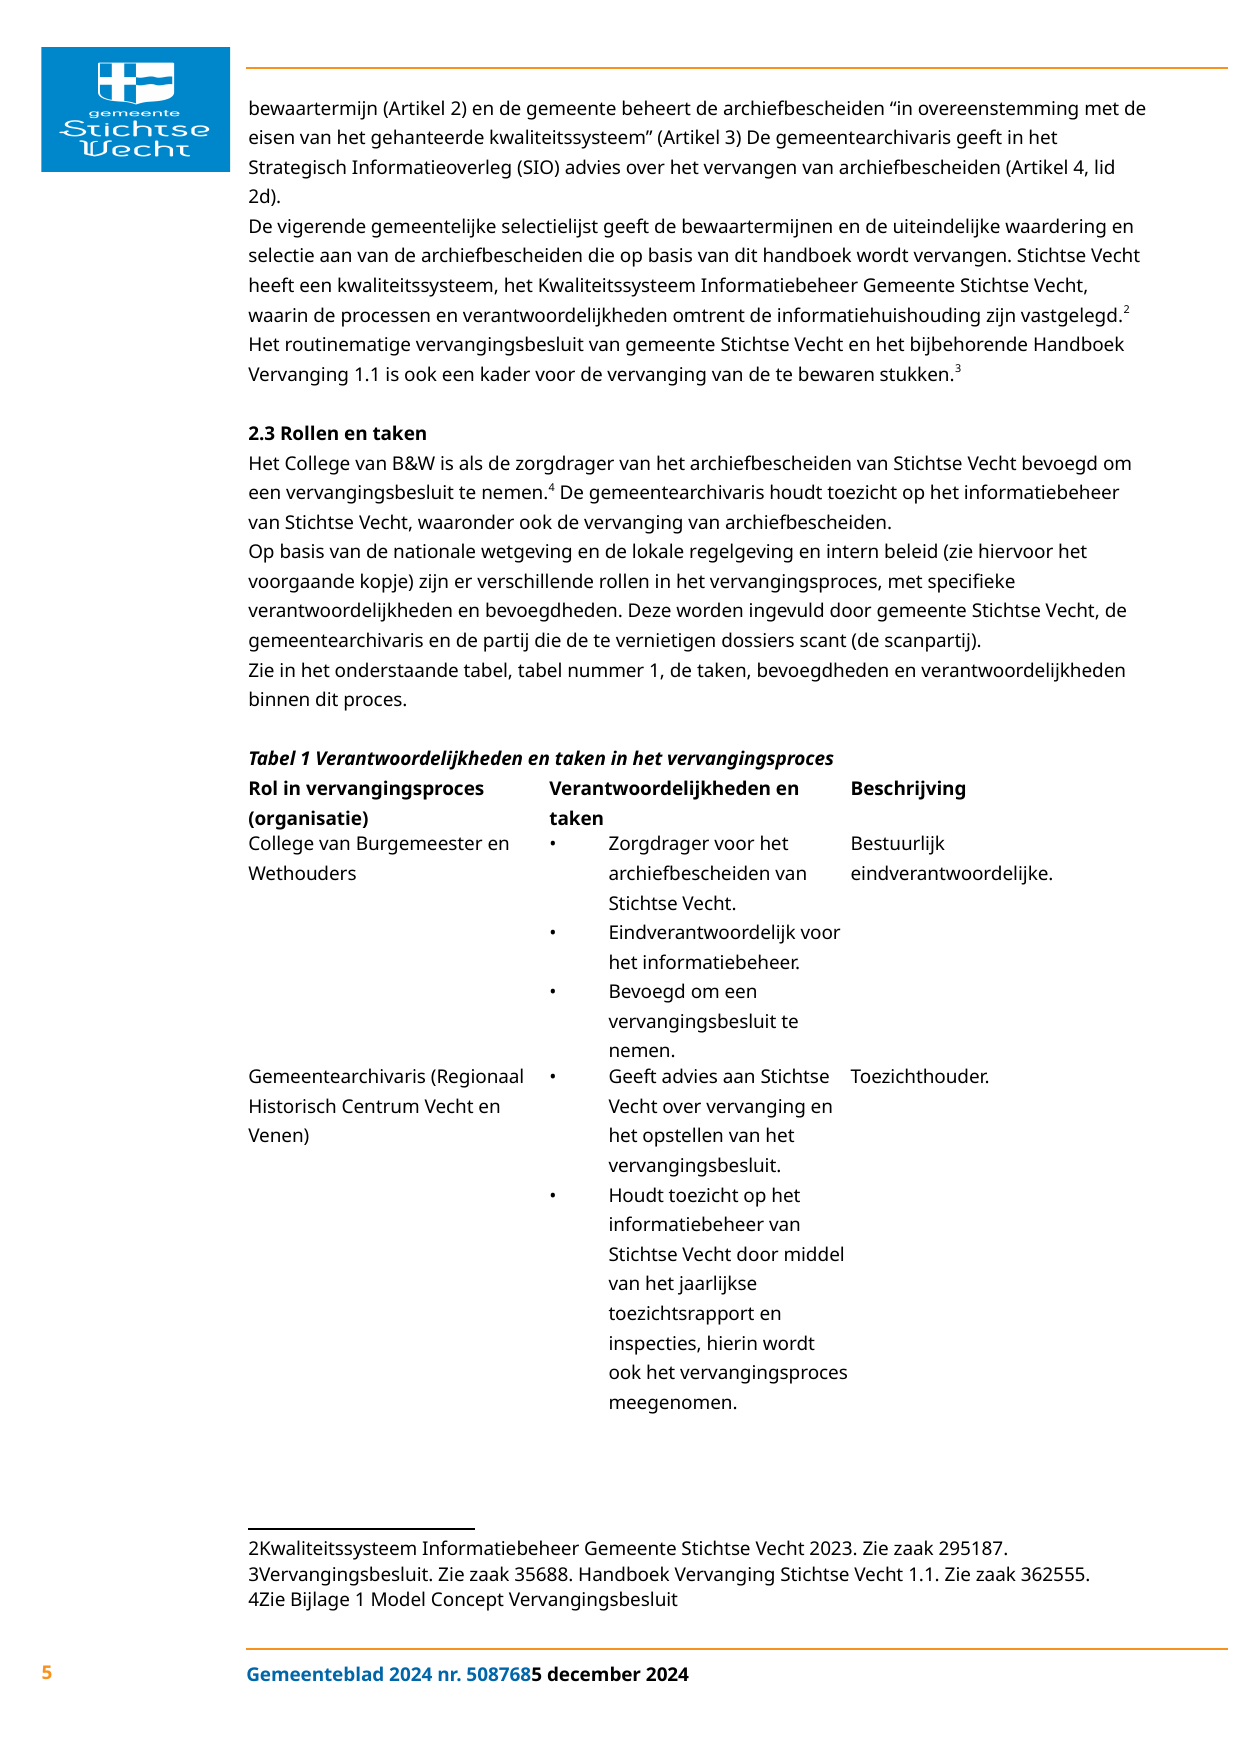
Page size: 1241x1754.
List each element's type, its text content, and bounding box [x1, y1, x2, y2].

text Zie Bijlage 1 Model Concept Vervangingsbesluit [248, 1586, 1152, 1612]
text Vervangingsbesluit. Zie zaak 35688. Handboek Vervanging Stichtse Vecht 1.1. Zie zaak 362555. [248, 1561, 1152, 1586]
table_header Verantwoordelijkheden en taken [549, 775, 850, 831]
table_header Rol in vervangingsproces (organisatie) [248, 775, 549, 831]
table_header Beschrijving [850, 775, 1152, 831]
table_cell College van Burgemeester en Wethouders [248, 831, 549, 1063]
text bewaartermijn (Artikel 2) en de gemeente beheert de archiefbescheiden “in overeenstemming met de eisen van het gehanteerde kwaliteitssysteem” (Artikel 3) De gemeentearchivaris geeft in het Strategisch Informatieoverleg (SIO) advies over het vervangen van archiefbescheiden (Artikel 4, lid 2d). [248, 95, 1152, 209]
table_cell Zorgdrager voor het archiefbescheiden van Stichtse Vecht. Eindverantwoordelijk voor het informatiebeheer. Bevoegd om een vervangingsbesluit te nemen. [549, 831, 850, 1063]
text Op basis van de nationale wetgeving en de lokale regelgeving en intern beleid (zie hiervoor het voorgaande kopje) zijn er verschillende rollen in het vervangingsproces, met specifieke verantwoordelijkheden en bevoegdheden. Deze worden ingevuld door gemeente Stichtse Vecht, de gemeentearchivaris en de partij die de te vernietigen dossiers scant (de scanpartij). [248, 538, 1152, 653]
picture [99, 63, 135, 101]
picture [137, 63, 174, 103]
text Kwaliteitssysteem Informatiebeheer Gemeente Stichtse Vecht 2023. Zie zaak 295187. [248, 1535, 1152, 1561]
table_cell Geeft advies aan Stichtse Vecht over vervanging en het opstellen van het vervangingsbesluit. Houdt toezicht op het informatiebeheer van Stichtse Vecht door middel van het jaarlijkse toezichtsrapport en inspecties, hierin wordt ook het vervangingsproces meegenomen. [549, 1064, 850, 1414]
text 2.3 Rollen en taken [248, 420, 1152, 446]
table_cell Bestuurlijk eindverantwoordelijke. [850, 831, 1152, 1063]
text Tabel 1 Verantwoordelijkheden en taken in het vervangingsproces [248, 746, 1152, 771]
text De vigerende gemeentelijke selectielijst geeft de bewaartermijnen en de uiteindelijke waardering en selectie aan van de archiefbescheiden die op basis van dit handboek wordt vervangen. Stichtse Vecht heeft een kwaliteitssysteem, het Kwaliteitssysteem Informatiebeheer Gemeente Stichtse Vecht, waarin de processen en verantwoordelijkheden omtrent de informatiehuishouding zijn vastgelegd. Het routinematige vervangingsbesluit van gemeente Stichtse Vecht en het bijbehorende Handboek Vervanging 1.1 is ook een kader voor de vervanging van de te bewaren stukken. [248, 213, 1152, 387]
table_cell Toezichthouder. [850, 1064, 1152, 1414]
text Het College van B&W is als de zorgdrager van het archiefbescheiden van Stichtse Vecht bevoegd om een vervangingsbesluit te nemen. De gemeentearchivaris houdt toezicht op het informatiebeheer van Stichtse Vecht, waaronder ook de vervanging van archiefbescheiden. [248, 450, 1152, 535]
table_cell Gemeentearchivaris (Regionaal Historisch Centrum Vecht en Venen) [248, 1064, 549, 1414]
text Zie in het onderstaande tabel, tabel nummer 1, de taken, bevoegdheden en verantwoordelijkheden binnen dit proces. [248, 657, 1152, 712]
